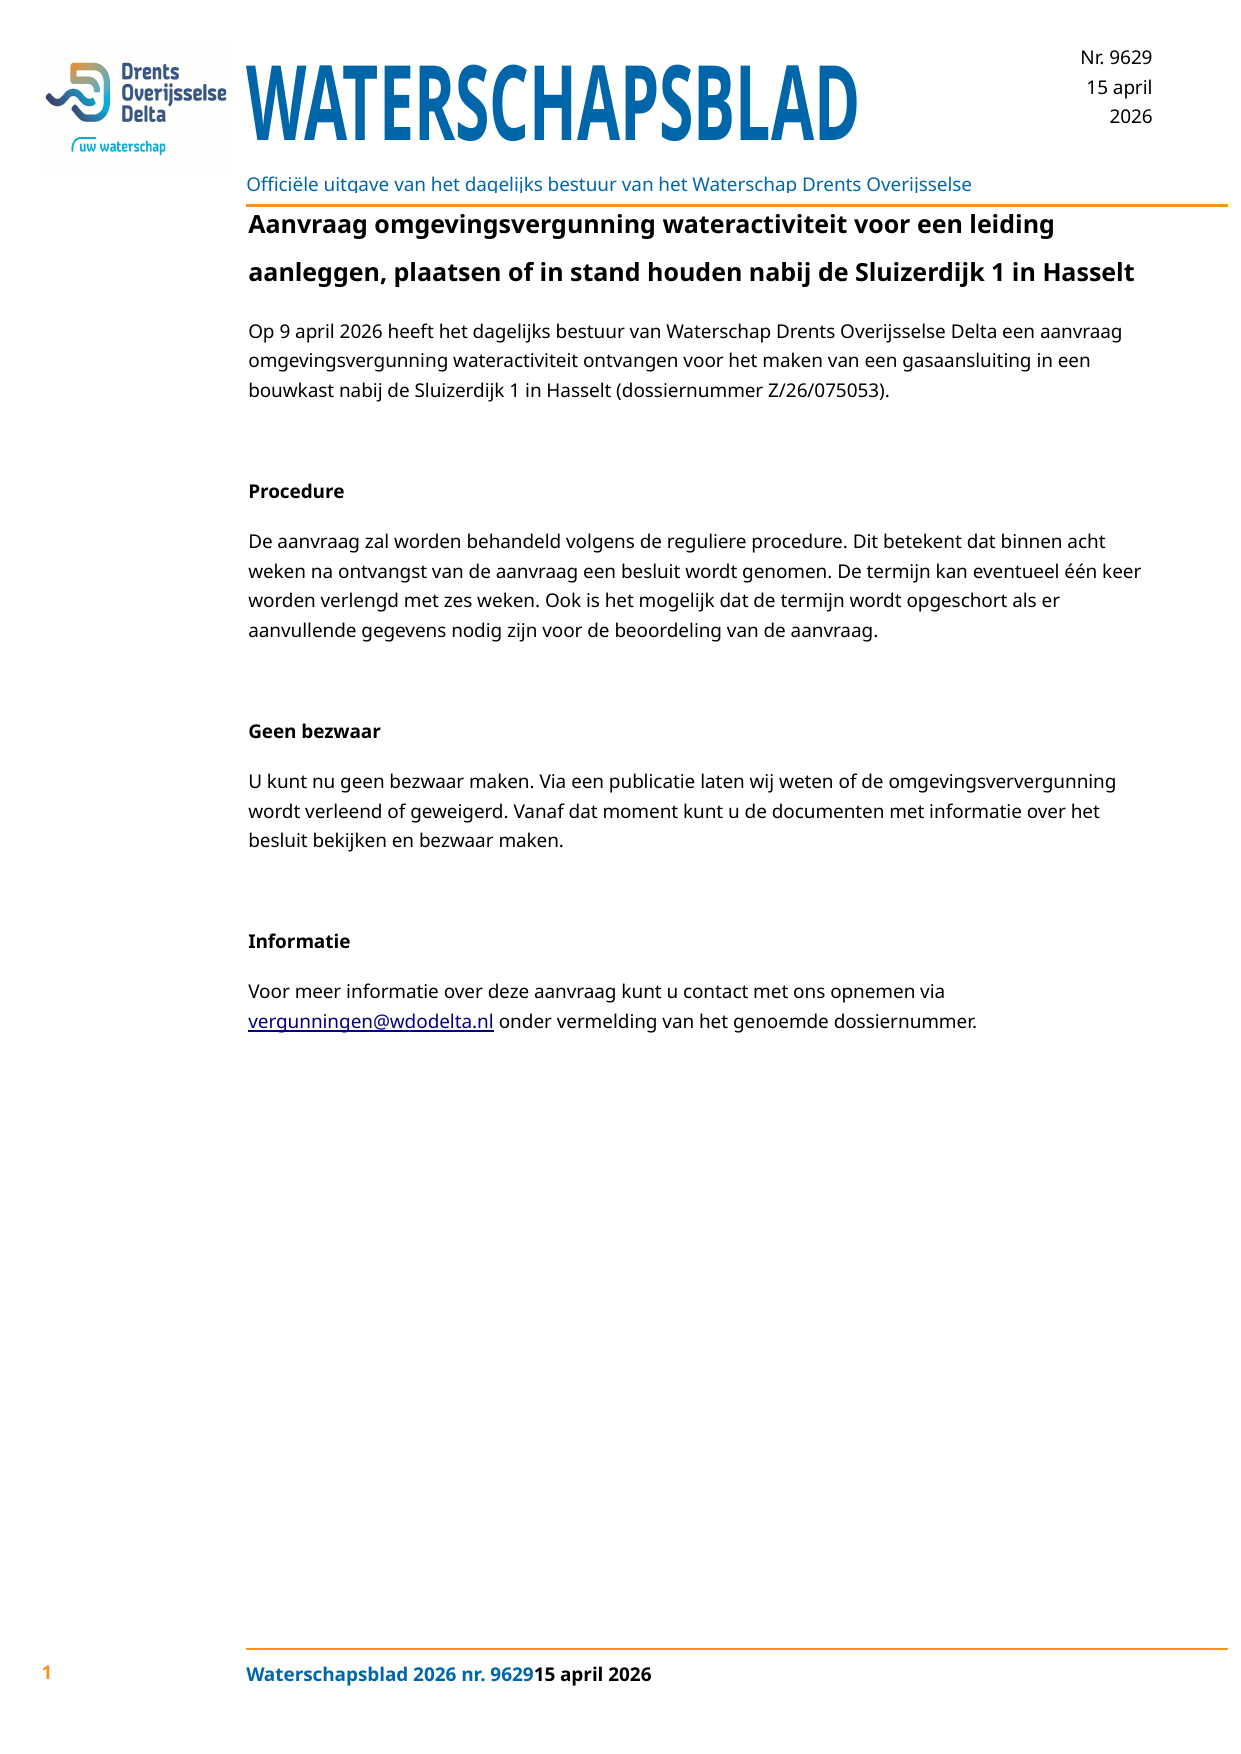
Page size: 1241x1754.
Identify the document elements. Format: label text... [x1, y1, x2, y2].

text Voor meer informatie over deze aanvraag kunt u contact met ons opnemen via vergunningen@wdodelta.nl onder vermelding van het genoemde dossiernummer. [248, 979, 1152, 1034]
text Procedure [248, 478, 1152, 504]
text U kunt nu geen bezwaar maken. Via een publicatie laten wij weten of de omgevingsververgunning wordt verleend of geweigerd. Vanaf dat moment kunt u de documenten met informatie over het besluit bekijken en bezwaar maken. [248, 768, 1152, 853]
text Op 9 april 2026 heeft het dagelijks bestuur van Waterschap Drents Overijsselse Delta een aanvraag omgevingsvergunning wateractiviteit ontvangen voor het maken van een gasaansluiting in een bouwkast nabij de Sluizerdijk 1 in Hasselt (dossiernummer Z/26/075053). [248, 318, 1152, 403]
text Informatie [248, 928, 1152, 954]
picture [41, 47, 231, 172]
text Aanvraag omgevingsvergunning wateractiviteit voor een leiding aanleggen, plaatsen of in stand houden nabij de Sluizerdijk 1 in Hasselt [248, 207, 1152, 288]
text Geen bezwaar [248, 718, 1152, 744]
text De aanvraag zal worden behandeld volgens de reguliere procedure. Dit betekent dat binnen acht weken na ontvangst van de aanvraag een besluit wordt genomen. De termijn kan eventueel één keer worden verlengd met zes weken. Ook is het mogelijk dat de termijn wordt opgeschort als er aanvullende gegevens nodig zijn voor de beoordeling van de aanvraag. [248, 528, 1152, 643]
